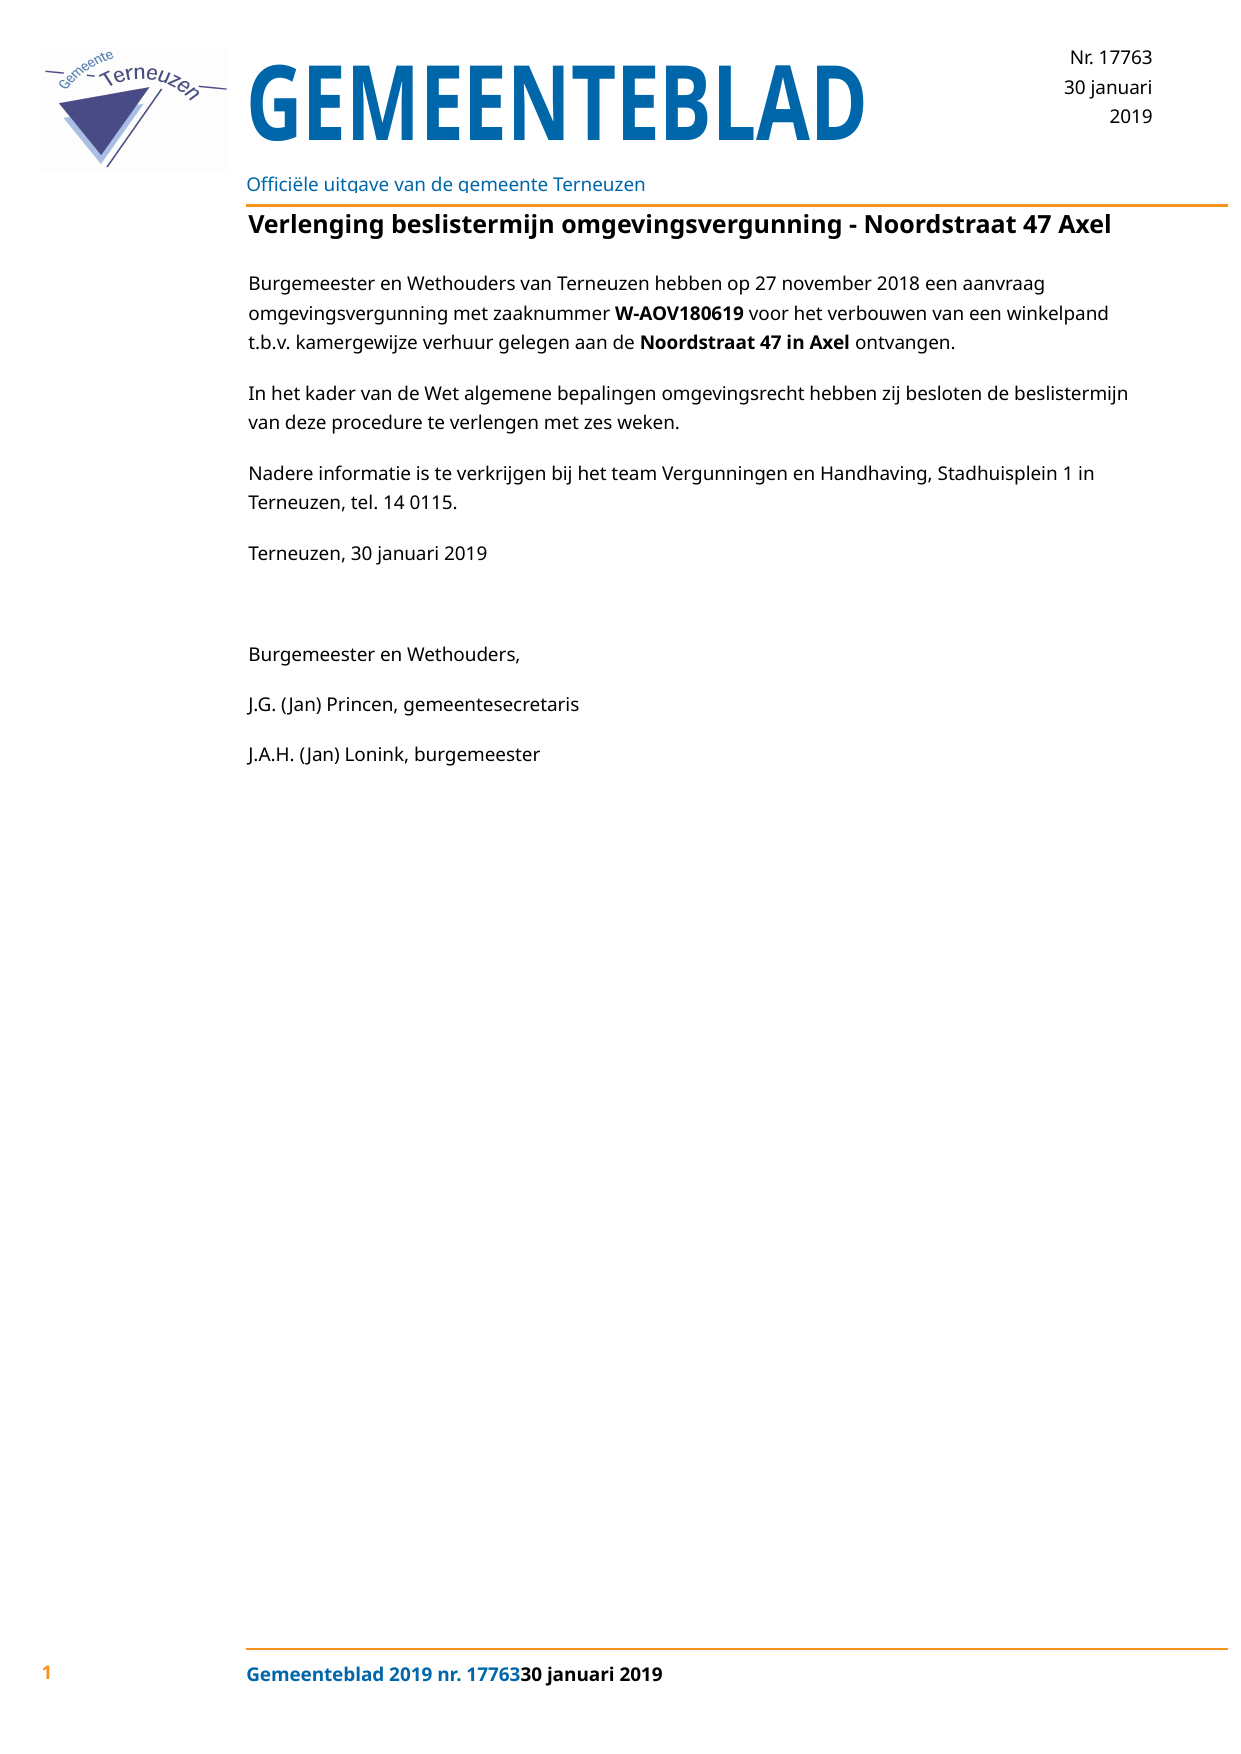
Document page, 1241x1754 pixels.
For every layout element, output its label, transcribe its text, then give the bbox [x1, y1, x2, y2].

text In het kader van de Wet algemene bepalingen omgevingsrecht hebben zij besloten de beslistermijn van deze procedure te verlengen met zes weken. [248, 380, 1152, 435]
picture [41, 47, 231, 172]
text J.G. (Jan) Princen, gemeentesecretaris [248, 691, 1152, 717]
text Burgemeester en Wethouders, [248, 641, 1152, 666]
text Verlenging beslistermijn omgevingsvergunning - Noordstraat 47 Axel [248, 207, 1152, 241]
text Terneuzen, 30 januari 2019 [248, 540, 1152, 566]
text Nadere informatie is te verkrijgen bij het team Vergunningen en Handhaving, Stadhuisplein 1 in Terneuzen, tel. 14 0115. [248, 460, 1152, 515]
text Burgemeester en Wethouders van Terneuzen hebben op 27 november 2018 een aanvraag omgevingsvergunning met zaaknummer W-AOV180619 voor het verbouwen van een winkelpand t.b.v. kamergewijze verhuur gelegen aan de Noordstraat 47 in Axel ontvangen. [248, 270, 1152, 355]
text J.A.H. (Jan) Lonink, burgemeester [248, 742, 1152, 767]
